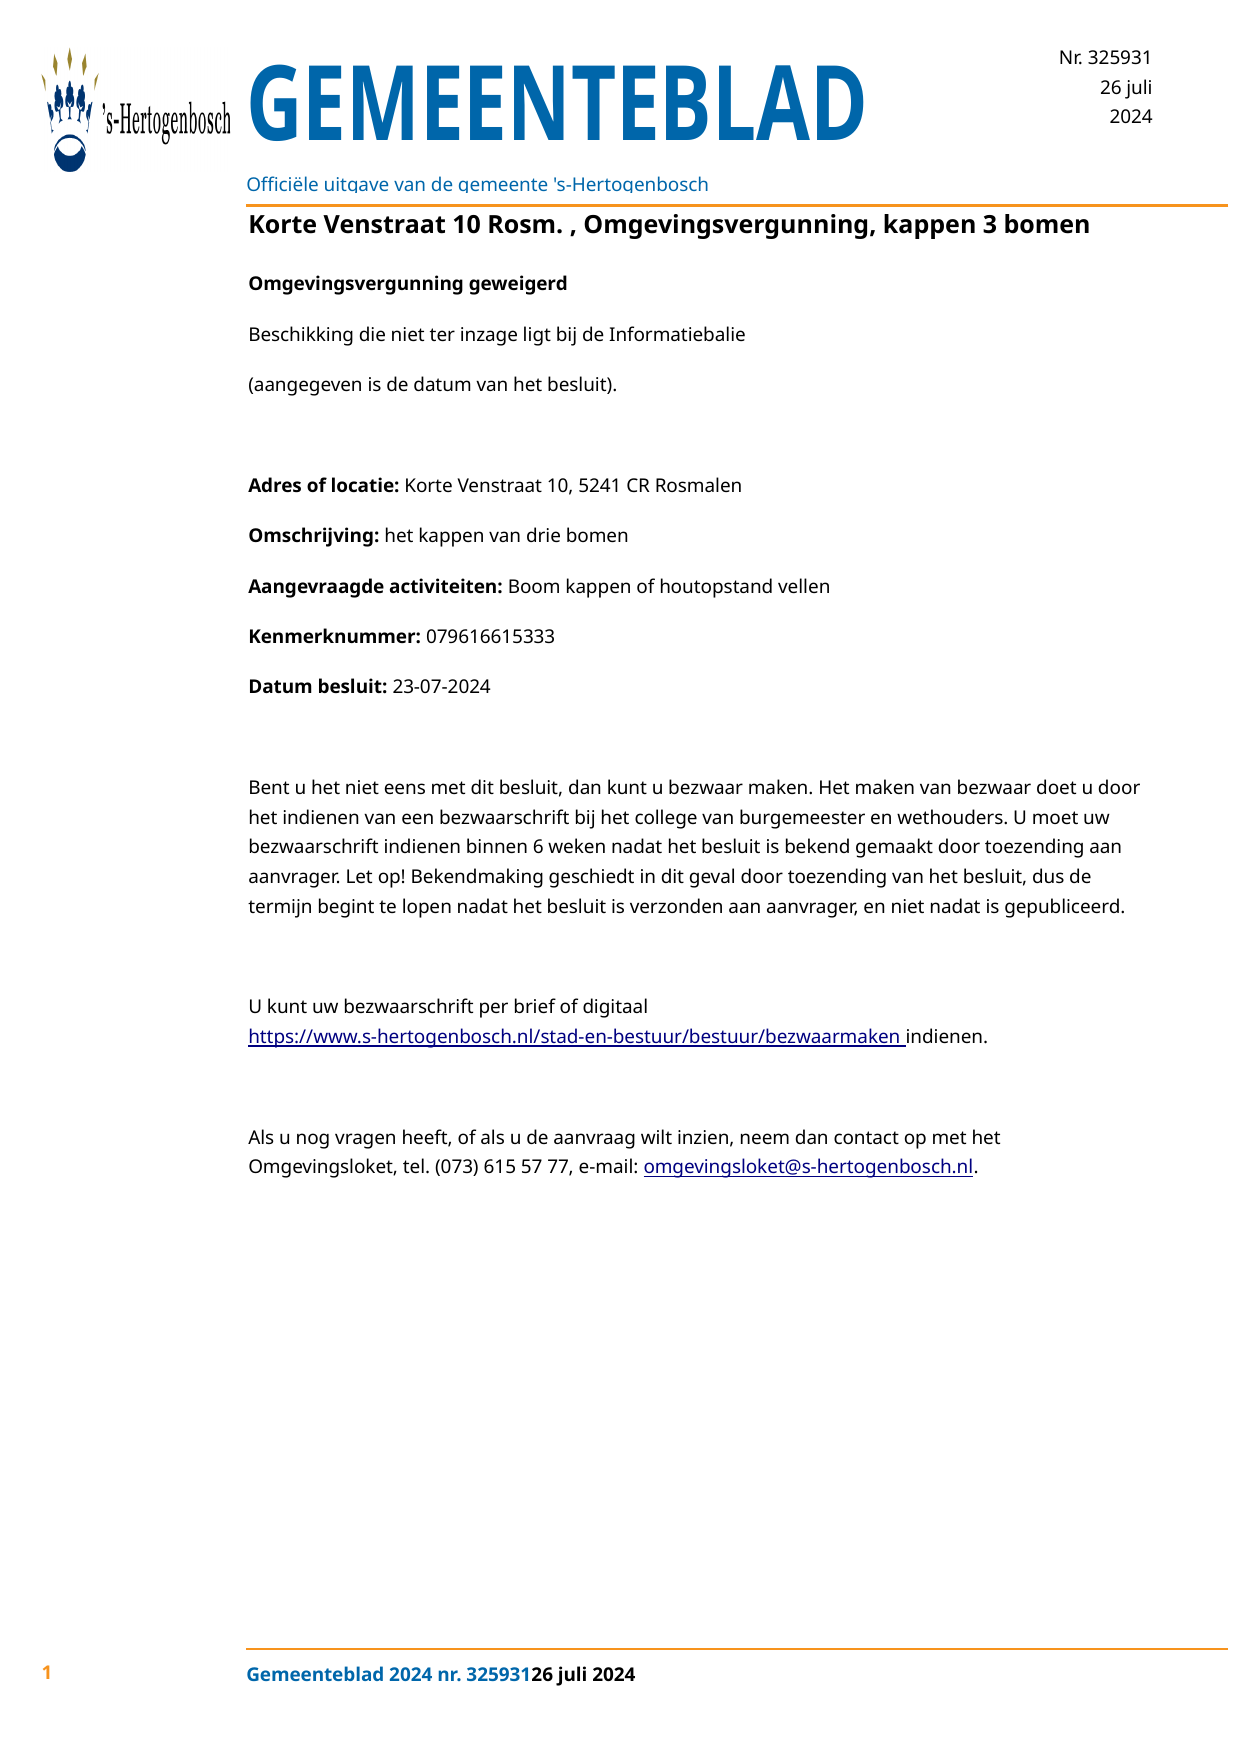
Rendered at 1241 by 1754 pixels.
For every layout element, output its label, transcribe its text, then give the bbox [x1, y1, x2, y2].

text Beschikking die niet ter inzage ligt bij de Informatiebalie [248, 321, 1152, 346]
text Datum besluit: 23-07-2024 [248, 674, 1152, 699]
picture [41, 47, 231, 172]
text Korte Venstraat 10 Rosm. , Omgevingsvergunning, kappen 3 bomen [248, 207, 1152, 241]
text Omschrijving: het kappen van drie bomen [248, 522, 1152, 548]
text Als u nog vragen heeft, of als u de aanvraag wilt inzien, neem dan contact op met het Omgevingsloket, tel. (073) 615 57 77, e-mail: omgevingsloket@s-hertogenbosch.nl. [248, 1124, 1152, 1179]
text Kenmerknummer: 079616615333 [248, 623, 1152, 649]
text Adres of locatie: Korte Venstraat 10, 5241 CR Rosmalen [248, 472, 1152, 498]
text Aangevraagde activiteiten: Boom kappen of houtopstand vellen [248, 573, 1152, 598]
text Omgevingsvergunning geweigerd [248, 270, 1152, 296]
text U kunt uw bezwaarschrift per brief of digitaal https://www.s-hertogenbosch.nl/stad-en-bestuur/bestuur/bezwaarmaken indienen. [248, 994, 1152, 1049]
text (aangegeven is de datum van het besluit). [248, 371, 1152, 397]
text Bent u het niet eens met dit besluit, dan kunt u bezwaar maken. Het maken van bezwaar doet u door het indienen van een bezwaarschrift bij het college van burgemeester en wethouders. U moet uw bezwaarschrift indienen binnen 6 weken nadat het besluit is bekend gemaakt door toezending aan aanvrager. Let op! Bekendmaking geschiedt in dit geval door toezending van het besluit, dus de termijn begint te lopen nadat het besluit is verzonden aan aanvrager, en niet nadat is gepubliceerd. [248, 774, 1152, 918]
